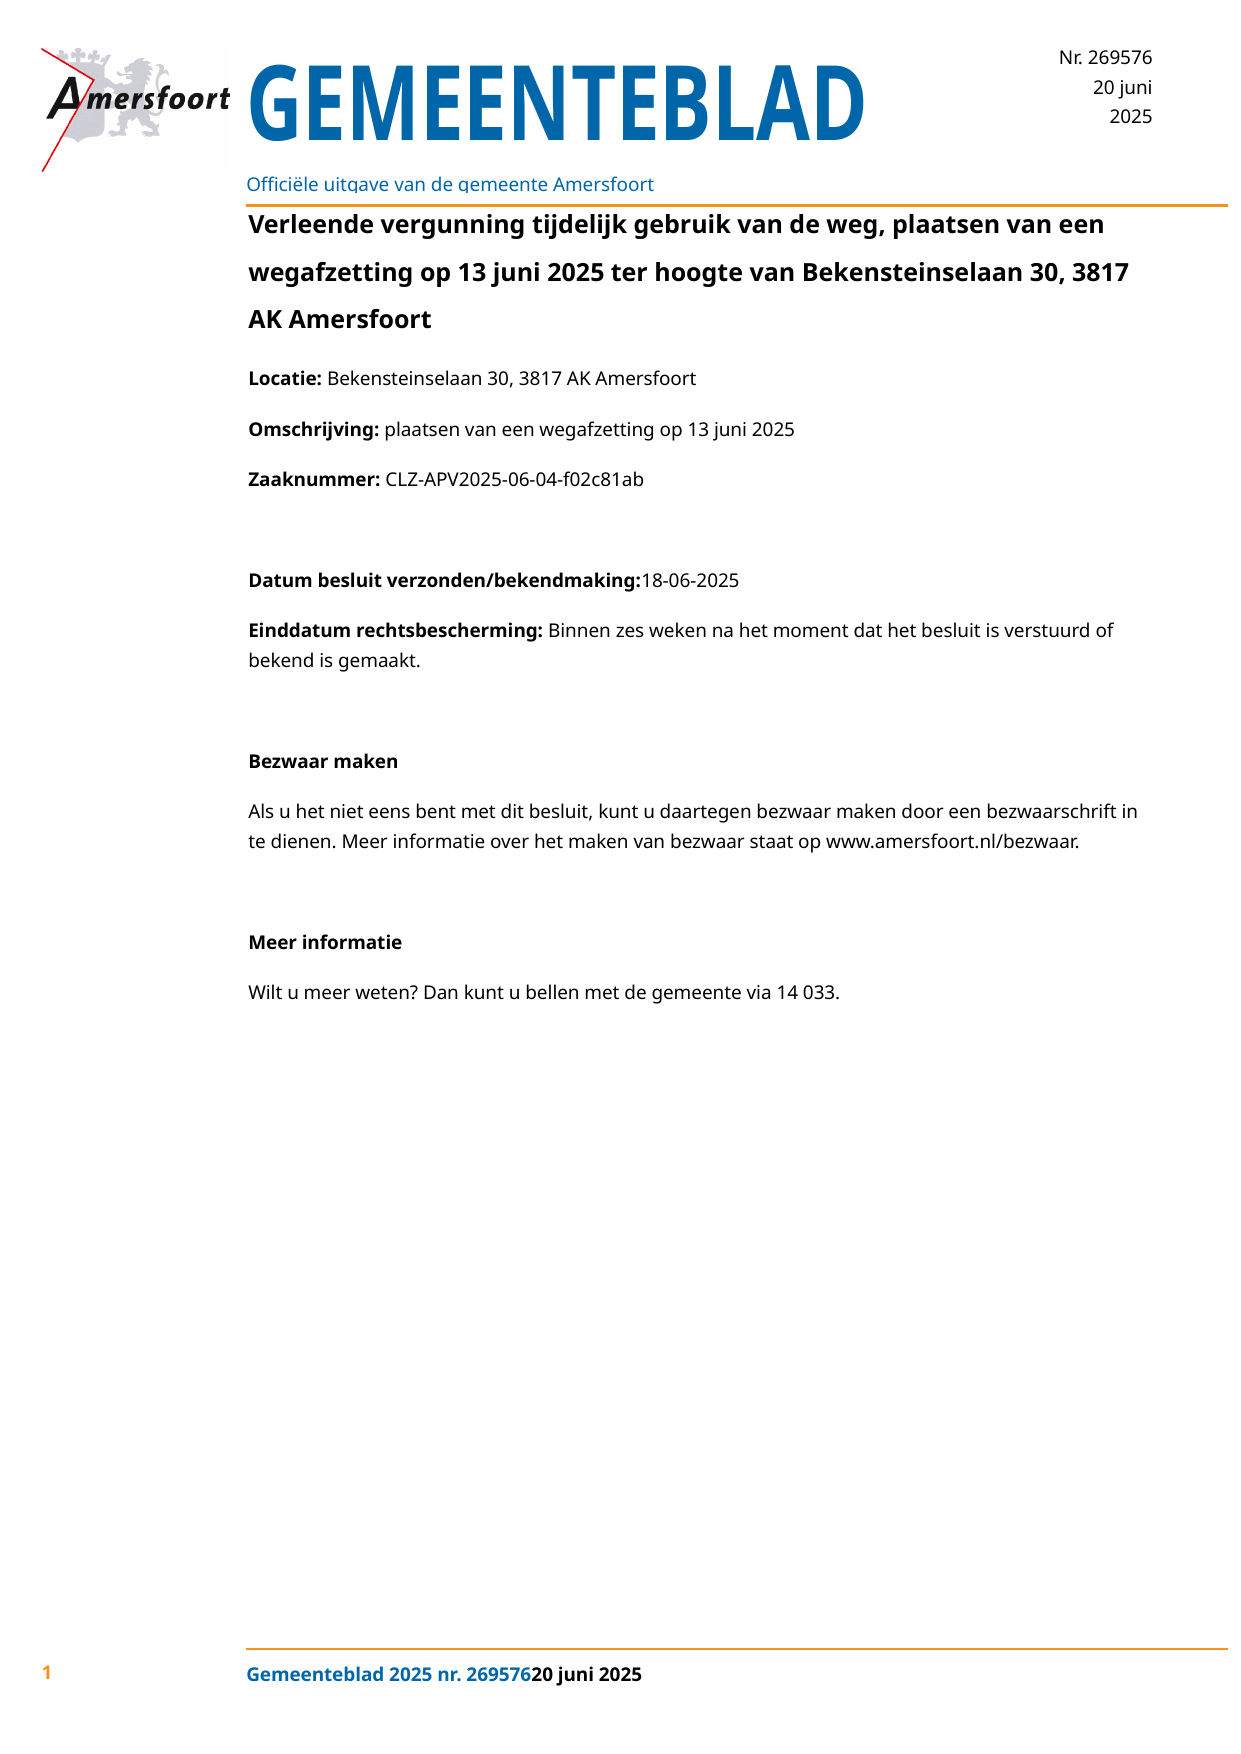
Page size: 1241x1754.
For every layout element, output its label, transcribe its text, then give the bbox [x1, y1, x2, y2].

text Zaaknummer: CLZ-APV2025-06-04-f02c81ab [248, 466, 1152, 492]
text Wilt u meer weten? Dan kunt u bellen met de gemeente via 14 033. [248, 979, 1152, 1005]
text Locatie: Bekensteinselaan 30, 3817 AK Amersfoort [248, 366, 1152, 391]
text Omschrijving: plaatsen van een wegafzetting op 13 juni 2025 [248, 416, 1152, 442]
text Datum besluit verzonden/bekendmaking:18-06-2025 [248, 567, 1152, 593]
text Bezwaar maken [248, 748, 1152, 774]
text Meer informatie [248, 929, 1152, 954]
picture [41, 47, 231, 172]
text Einddatum rechtsbescherming: Binnen zes weken na het moment dat het besluit is verstuurd of bekend is gemaakt. [248, 618, 1152, 673]
text Verleende vergunning tijdelijk gebruik van de weg, plaatsen van een wegafzetting op 13 juni 2025 ter hoogte van Bekensteinselaan 30, 3817 AK Amersfoort [248, 207, 1152, 336]
text Als u het niet eens bent met dit besluit, kunt u daartegen bezwaar maken door een bezwaarschrift in te dienen. Meer informatie over het maken van bezwaar staat op www.amersfoort.nl/bezwaar. [248, 798, 1152, 854]
